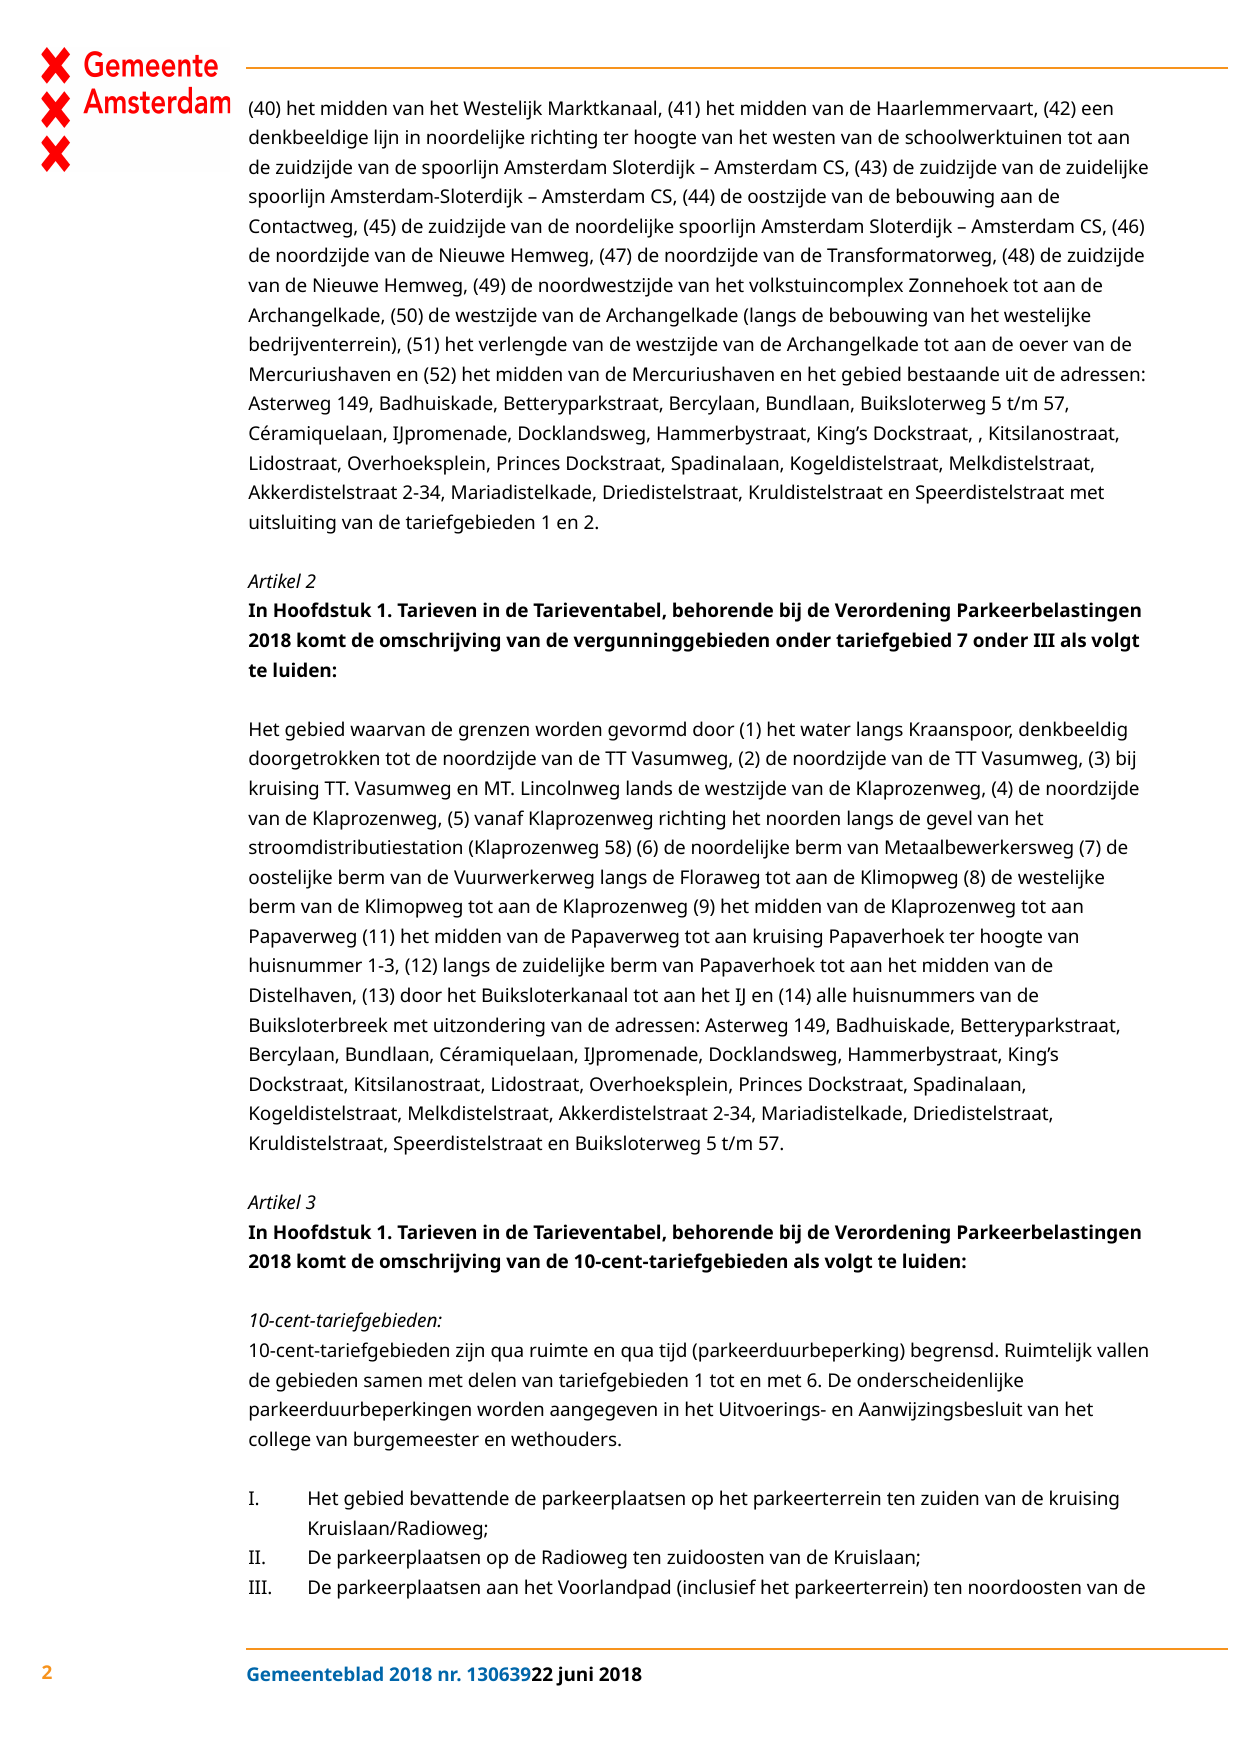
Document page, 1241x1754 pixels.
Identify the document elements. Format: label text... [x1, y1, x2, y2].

text 10-cent-tariefgebieden: [248, 1308, 1152, 1333]
list De parkeerplaatsen aan het Voorlandpad (inclusief het parkeerterrein) ten noordoosten van de [248, 1574, 1152, 1600]
text Artikel 2 [248, 568, 1152, 594]
text In Hoofdstuk 1. Tarieven in de Tarieventabel, behorende bij de Verordening Parkeerbelastingen 2018 komt de omschrijving van de 10-cent-tariefgebieden als volgt te luiden: [248, 1219, 1152, 1274]
picture [41, 47, 231, 172]
list Het gebied bevattende de parkeerplaatsen op het parkeerterrein ten zuiden van de kruising Kruislaan/Radioweg; [248, 1485, 1152, 1541]
text (40) het midden van het Westelijk Marktkanaal, (41) het midden van de Haarlemmervaart, (42) een denkbeeldige lijn in noordelijke richting ter hoogte van het westen van de schoolwerktuinen tot aan de zuidzijde van de spoorlijn Amsterdam Sloterdijk – Amsterdam CS, (43) de zuidzijde van de zuidelijke spoorlijn Amsterdam-Sloterdijk – Amsterdam CS, (44) de oostzijde van de bebouwing aan de Contactweg, (45) de zuidzijde van de noordelijke spoorlijn Amsterdam Sloterdijk – Amsterdam CS, (46) de noordzijde van de Nieuwe Hemweg, (47) de noordzijde van de Transformatorweg, (48) de zuidzijde van de Nieuwe Hemweg, (49) de noordwestzijde van het volkstuincomplex Zonnehoek tot aan de Archangelkade, (50) de westzijde van de Archangelkade (langs de bebouwing van het westelijke bedrijventerrein), (51) het verlengde van de westzijde van de Archangelkade tot aan de oever van de Mercuriushaven en (52) het midden van de Mercuriushaven en het gebied bestaande uit de adressen: Asterweg 149, Badhuiskade, Betteryparkstraat, Bercylaan, Bundlaan, Buiksloterweg 5 t/m 57, Céramiquelaan, IJpromenade, Docklandsweg, Hammerbystraat, King’s Dockstraat, , Kitsilanostraat, Lidostraat, Overhoeksplein, Princes Dockstraat, Spadinalaan, Kogeldistelstraat, Melkdistelstraat, Akkerdistelstraat 2-34, Mariadistelkade, Driedistelstraat, Kruldistelstraat en Speerdistelstraat met uitsluiting van de tariefgebieden 1 en 2. [248, 95, 1152, 535]
list De parkeerplaatsen op de Radioweg ten zuidoosten van de Kruislaan; [248, 1544, 1152, 1570]
text Het gebied waarvan de grenzen worden gevormd door (1) het water langs Kraanspoor, denkbeeldig doorgetrokken tot de noordzijde van de TT Vasumweg, (2) de noordzijde van de TT Vasumweg, (3) bij kruising TT. Vasumweg en MT. Lincolnweg lands de westzijde van de Klaprozenweg, (4) de noordzijde van de Klaprozenweg, (5) vanaf Klaprozenweg richting het noorden langs de gevel van het stroomdistributiestation (Klaprozenweg 58) (6) de noordelijke berm van Metaalbewerkersweg (7) de oostelijke berm van de Vuurwerkerweg langs de Floraweg tot aan de Klimopweg (8) de westelijke berm van de Klimopweg tot aan de Klaprozenweg (9) het midden van de Klaprozenweg tot aan Papaverweg (11) het midden van de Papaverweg tot aan kruising Papaverhoek ter hoogte van huisnummer 1-3, (12) langs de zuidelijke berm van Papaverhoek tot aan het midden van de Distelhaven, (13) door het Buiksloterkanaal tot aan het IJ en (14) alle huisnummers van de Buiksloterbreek met uitzondering van de adressen: Asterweg 149, Badhuiskade, Betteryparkstraat, Bercylaan, Bundlaan, Céramiquelaan, IJpromenade, Docklandsweg, Hammerbystraat, King’s Dockstraat, Kitsilanostraat, Lidostraat, Overhoeksplein, Princes Dockstraat, Spadinalaan, Kogeldistelstraat, Melkdistelstraat, Akkerdistelstraat 2-34, Mariadistelkade, Driedistelstraat, Kruldistelstraat, Speerdistelstraat en Buiksloterweg 5 t/m 57. [248, 716, 1152, 1156]
text In Hoofdstuk 1. Tarieven in de Tarieventabel, behorende bij de Verordening Parkeerbelastingen 2018 komt de omschrijving van de vergunninggebieden onder tariefgebied 7 onder III als volgt te luiden: [248, 598, 1152, 683]
text Artikel 3 [248, 1189, 1152, 1215]
text 10-cent-tariefgebieden zijn qua ruimte en qua tijd (parkeerduurbeperking) begrensd. Ruimtelijk vallen de gebieden samen met delen van tariefgebieden 1 tot en met 6. De onderscheidenlijke parkeerduurbeperkingen worden aangegeven in het Uitvoerings- en Aanwijzingsbesluit van het college van burgemeester en wethouders. [248, 1337, 1152, 1452]
